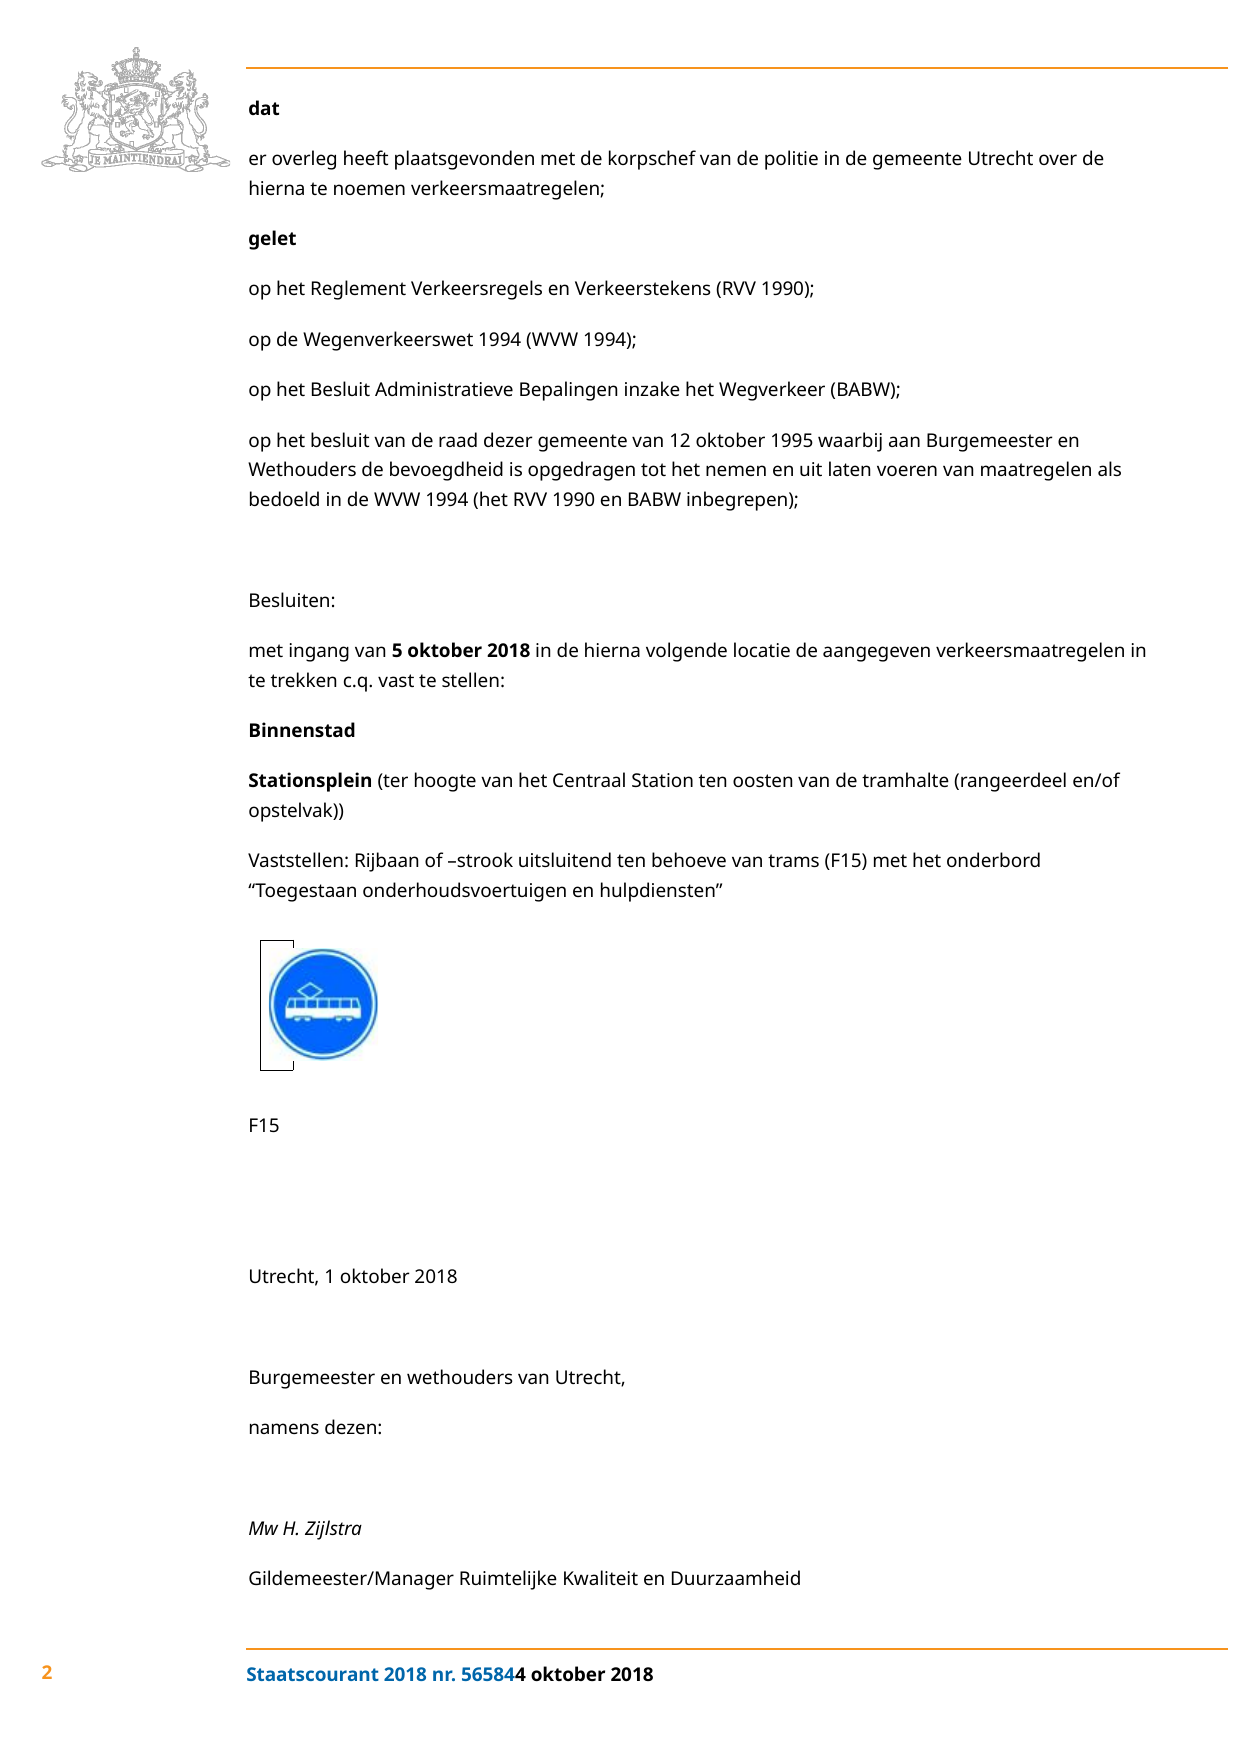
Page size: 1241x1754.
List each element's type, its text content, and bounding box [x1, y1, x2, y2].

text er overleg heeft plaatsgevonden met de korpschef van de politie in de gemeente Utrecht over de hierna te noemen verkeersmaatregelen; [248, 145, 1152, 201]
text dat [248, 95, 1152, 121]
text Stationsplein (ter hoogte van het Centraal Station ten oosten van de tramhalte (rangeerdeel en/of opstelvak)) [248, 768, 1152, 823]
picture [268, 948, 379, 1061]
text Binnenstad [248, 717, 1152, 743]
picture [41, 47, 231, 172]
text Vaststellen: Rijbaan of –strook uitsluitend ten behoeve van trams (F15) met het onderbord “Toegestaan onderhoudsvoertuigen en hulpdiensten” [248, 848, 1152, 903]
text namens dezen: [248, 1414, 1152, 1440]
text Gildemeester/Manager Ruimtelijke Kwaliteit en Duurzaamheid [248, 1566, 1152, 1591]
text Utrecht, 1 oktober 2018 [248, 1263, 1152, 1289]
text F15 [248, 1112, 1152, 1138]
text met ingang van 5 oktober 2018 in de hierna volgende locatie de aangegeven verkeersmaatregelen in te trekken c.q. vast te stellen: [248, 637, 1152, 693]
text op de Wegenverkeerswet 1994 (WVW 1994); [248, 326, 1152, 352]
text Besluiten: [248, 587, 1152, 613]
text op het Besluit Administratieve Bepalingen inzake het Wegverkeer (BABW); [248, 376, 1152, 402]
text op het besluit van de raad dezer gemeente van 12 oktober 1995 waarbij aan Burgemeester en Wethouders de bevoegdheid is opgedragen tot het nemen en uit laten voeren van maatregelen als bedoeld in de WVW 1994 (het RVV 1990 en BABW inbegrepen); [248, 427, 1152, 512]
text Burgemeester en wethouders van Utrecht, [248, 1364, 1152, 1390]
text gelet [248, 225, 1152, 251]
text op het Reglement Verkeersregels en Verkeerstekens (RVV 1990); [248, 276, 1152, 301]
text Mw H. Zijlstra [248, 1515, 1152, 1541]
